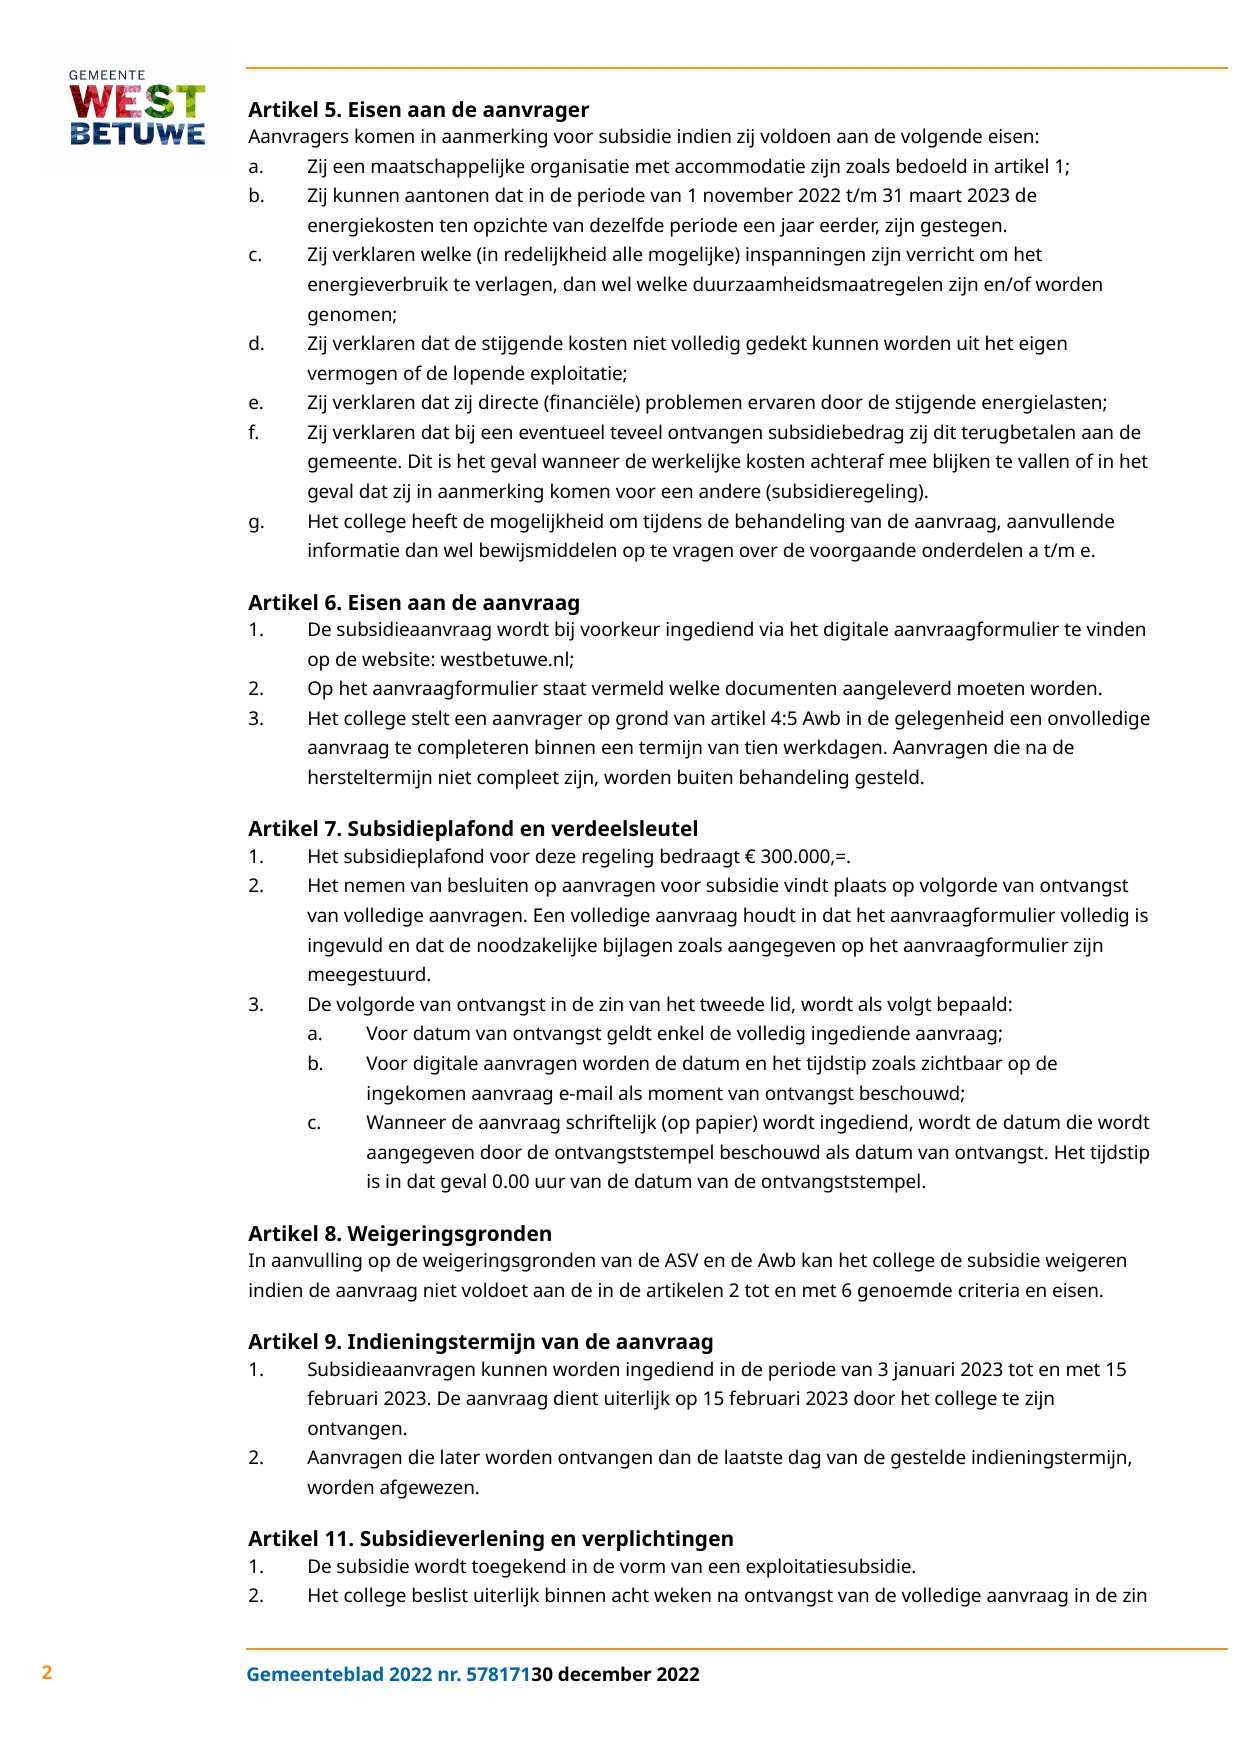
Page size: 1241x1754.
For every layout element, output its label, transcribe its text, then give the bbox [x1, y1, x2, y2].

list Wanneer de aanvraag schriftelijk (op papier) wordt ingediend, wordt de datum die wordt aangegeven door de ontvangststempel beschouwd als datum van ontvangst. Het tijdstip is in dat geval 0.00 uur van de datum van de ontvangststempel. [307, 1109, 1152, 1194]
list Aanvragen die later worden ontvangen dan de laatste dag van de gestelde indieningstermijn, worden afgewezen. [248, 1444, 1152, 1500]
picture [41, 47, 231, 172]
list Zij kunnen aantonen dat in de periode van 1 november 2022 t/m 31 maart 2023 de energiekosten ten opzichte van dezelfde periode een jaar eerder, zijn gestegen. [248, 182, 1152, 238]
list De subsidie wordt toegekend in de vorm van een exploitatiesubsidie. [248, 1553, 1152, 1579]
text Artikel 11. Subsidieverlening en verplichtingen [248, 1524, 1152, 1553]
text Artikel 5. Eisen aan de aanvrager [248, 95, 1152, 123]
list Zij verklaren dat de stijgende kosten niet volledig gedekt kunnen worden uit het eigen vermogen of de lopende exploitatie; [248, 330, 1152, 386]
list Het college heeft de mogelijkheid om tijdens de behandeling van de aanvraag, aanvullende informatie dan wel bewijsmiddelen op te vragen over de voorgaande onderdelen a t/m e. [248, 508, 1152, 563]
text In aanvulling op de weigeringsgronden van de ASV en de Awb kan het college de subsidie weigeren indien de aanvraag niet voldoet aan de in de artikelen 2 tot en met 6 genoemde criteria en eisen. [248, 1247, 1152, 1303]
text Artikel 6. Eisen aan de aanvraag [248, 588, 1152, 616]
list Zij verklaren dat bij een eventueel teveel ontvangen subsidiebedrag zij dit terugbetalen aan de gemeente. Dit is het geval wanneer de werkelijke kosten achteraf mee blijken te vallen of in het geval dat zij in aanmerking komen voor een andere (subsidieregeling). [248, 419, 1152, 504]
text Artikel 7. Subsidieplafond en verdeelsleutel [248, 814, 1152, 843]
text Artikel 9. Indieningstermijn van de aanvraag [248, 1327, 1152, 1356]
list Voor datum van ontvangst geldt enkel de volledig ingediende aanvraag; [307, 1021, 1152, 1046]
list Zij een maatschappelijke organisatie met accommodatie zijn zoals bedoeld in artikel 1; [248, 153, 1152, 178]
list Het college stelt een aanvrager op grond van artikel 4:5 Awb in de gelegenheid een onvolledige aanvraag te completeren binnen een termijn van tien werkdagen. Aanvragen die na de hersteltermijn niet compleet zijn, worden buiten behandeling gesteld. [248, 705, 1152, 790]
list Voor digitale aanvragen worden de datum en het tijdstip zoals zichtbaar op de ingekomen aanvraag e-mail als moment van ontvangst beschouwd; [307, 1050, 1152, 1105]
list De volgorde van ontvangst in de zin van het tweede lid, wordt als volgt bepaald: [248, 991, 1152, 1017]
list Zij verklaren welke (in redelijkheid alle mogelijke) inspanningen zijn verricht om het energieverbruik te verlagen, dan wel welke duurzaamheidsmaatregelen zijn en/of worden genomen; [248, 242, 1152, 326]
list Het nemen van besluiten op aanvragen voor subsidie vindt plaats op volgorde van ontvangst van volledige aanvragen. Een volledige aanvraag houdt in dat het aanvraagformulier volledig is ingevuld en dat de noodzakelijke bijlagen zoals aangegeven op het aanvraagformulier zijn meegestuurd. [248, 873, 1152, 987]
list De subsidieaanvraag wordt bij voorkeur ingediend via het digitale aanvraagformulier te vinden op de website: westbetuwe.nl; [248, 616, 1152, 672]
list Zij verklaren dat zij directe (financiële) problemen ervaren door de stijgende energielasten; [248, 389, 1152, 415]
list Het college beslist uiterlijk binnen acht weken na ontvangst van de volledige aanvraag in de zin [248, 1582, 1152, 1608]
text Artikel 8. Weigeringsgronden [248, 1219, 1152, 1247]
text Aanvragers komen in aanmerking voor subsidie indien zij voldoen aan de volgende eisen: [248, 123, 1152, 149]
list Op het aanvraagformulier staat vermeld welke documenten aangeleverd moeten worden. [248, 675, 1152, 701]
list Subsidieaanvragen kunnen worden ingediend in de periode van 3 januari 2023 tot en met 15 februari 2023. De aanvraag dient uiterlijk op 15 februari 2023 door het college te zijn ontvangen. [248, 1356, 1152, 1441]
list Het subsidieplafond voor deze regeling bedraagt € 300.000,=. [248, 843, 1152, 869]
